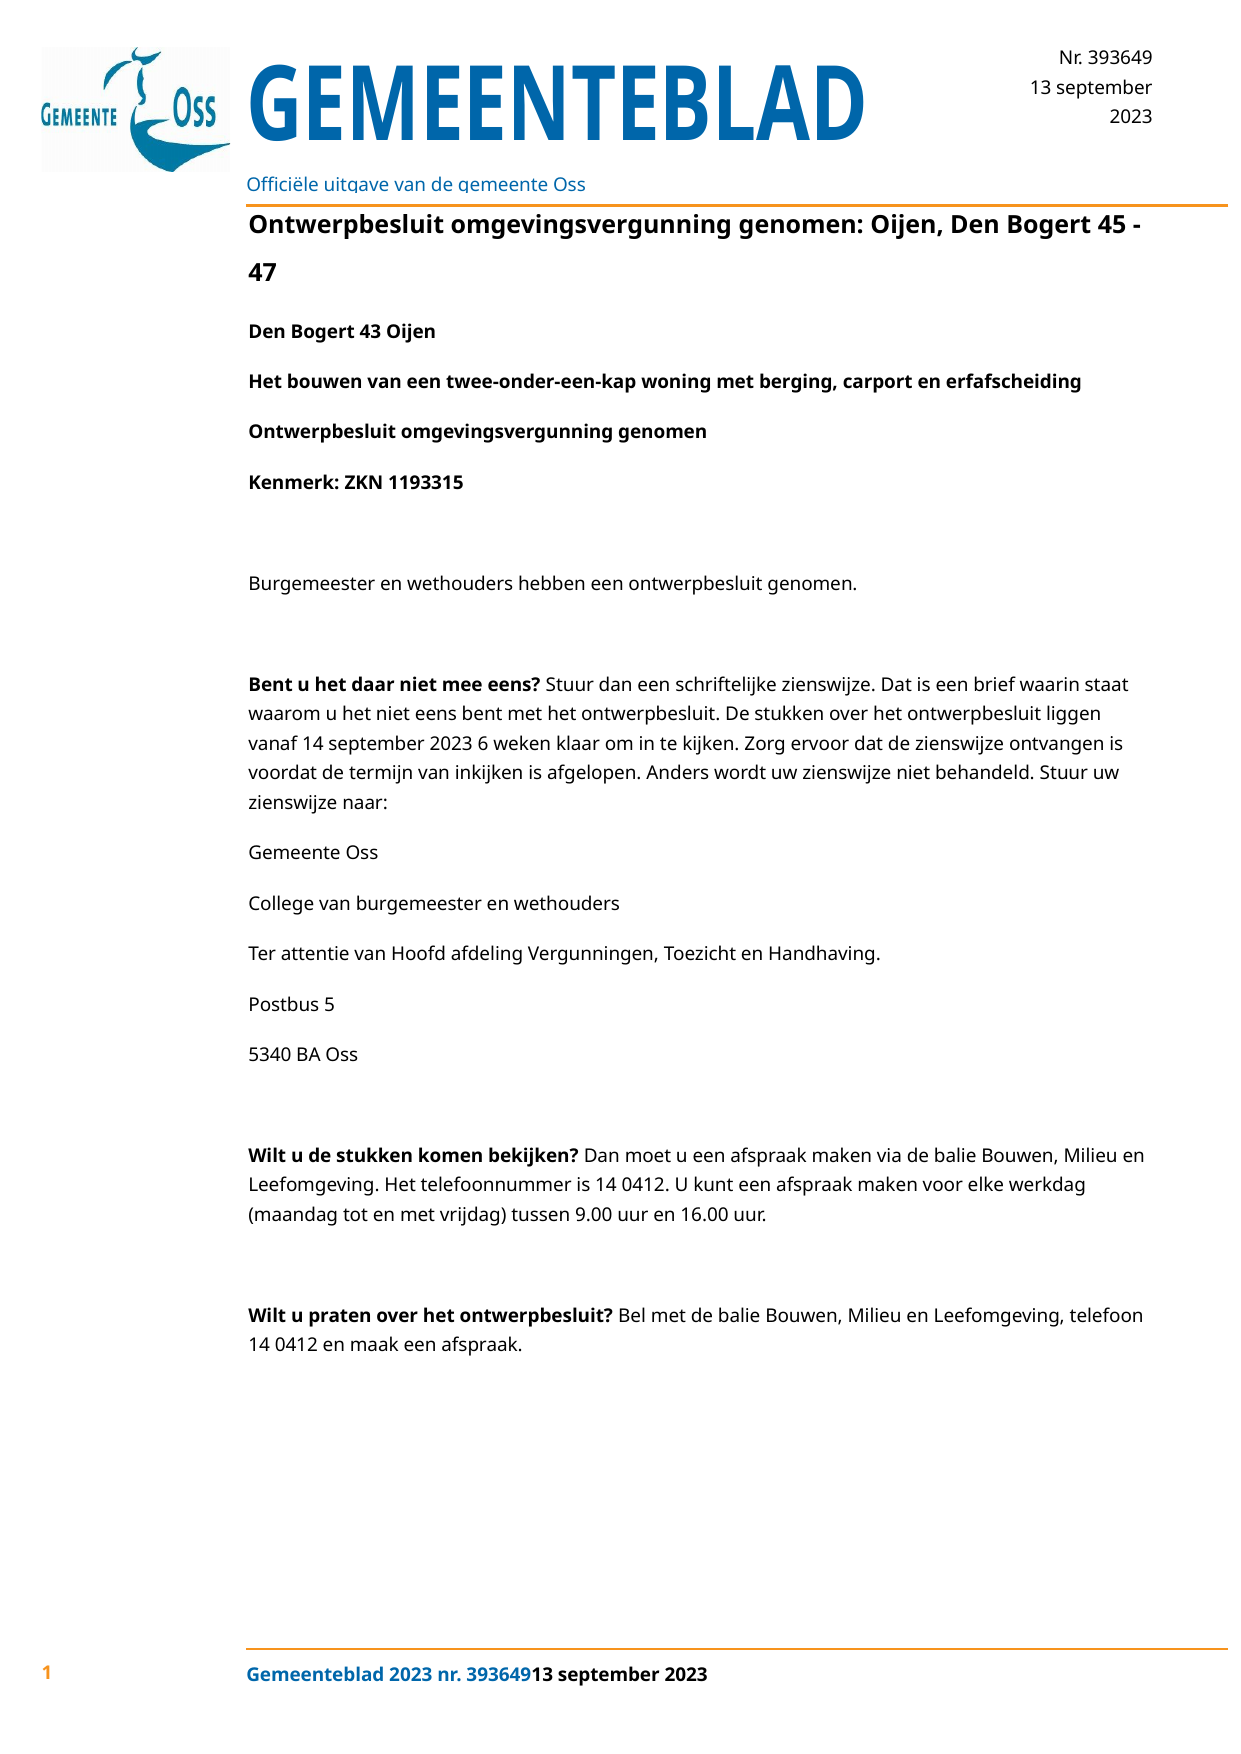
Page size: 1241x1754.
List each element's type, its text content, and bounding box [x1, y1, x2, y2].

text Ontwerpbesluit omgevingsvergunning genomen [248, 419, 1152, 444]
text Kenmerk: ZKN 1193315 [248, 469, 1152, 495]
text Wilt u de stukken komen bekijken? Dan moet u een afspraak maken via de balie Bouwen, Milieu en Leefomgeving. Het telefoonnummer is 14 0412. U kunt een afspraak maken voor elke werkdag (maandag tot en met vrijdag) tussen 9.00 uur en 16.00 uur. [248, 1142, 1152, 1227]
text Gemeente Oss [248, 839, 1152, 865]
picture [41, 47, 231, 172]
text 5340 BA Oss [248, 1041, 1152, 1067]
text College van burgemeester en wethouders [248, 890, 1152, 916]
text Ter attentie van Hoofd afdeling Vergunningen, Toezicht en Handhaving. [248, 940, 1152, 966]
text Postbus 5 [248, 991, 1152, 1017]
text Wilt u praten over het ontwerpbesluit? Bel met de balie Bouwen, Milieu en Leefomgeving, telefoon 14 0412 en maak een afspraak. [248, 1302, 1152, 1357]
text Burgemeester en wethouders hebben een ontwerpbesluit genomen. [248, 570, 1152, 596]
text Den Bogert 43 Oijen [248, 318, 1152, 344]
text Ontwerpbesluit omgevingsvergunning genomen: Oijen, Den Bogert 45 - 47 [248, 207, 1152, 288]
text Het bouwen van een twee-onder-een-kap woning met berging, carport en erfafscheiding [248, 368, 1152, 394]
text Bent u het daar niet mee eens? Stuur dan een schriftelijke zienswijze. Dat is een brief waarin staat waarom u het niet eens bent met het ontwerpbesluit. De stukken over het ontwerpbesluit liggen vanaf 14 september 2023 6 weken klaar om in te kijken. Zorg ervoor dat de zienswijze ontvangen is voordat de termijn van inkijken is afgelopen. Anders wordt uw zienswijze niet behandeld. Stuur uw zienswijze naar: [248, 671, 1152, 815]
